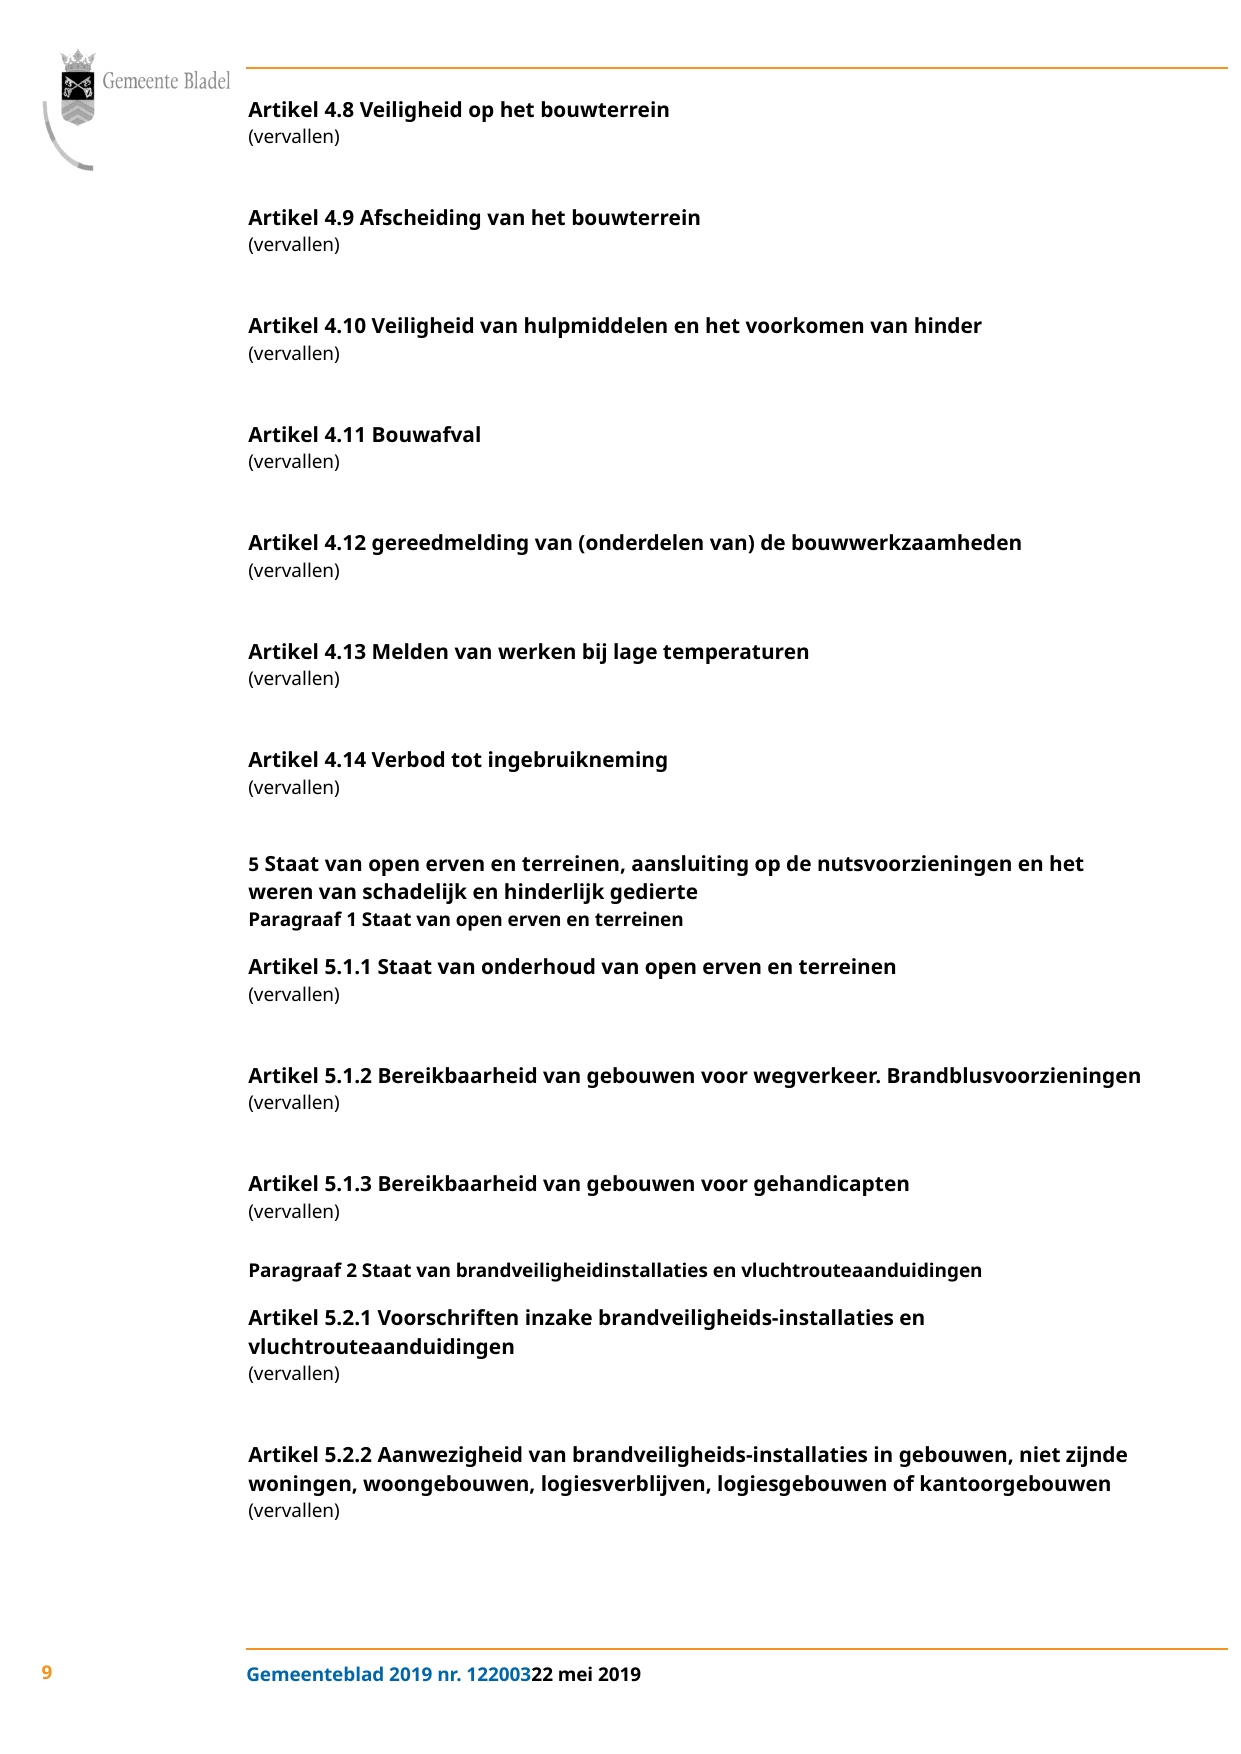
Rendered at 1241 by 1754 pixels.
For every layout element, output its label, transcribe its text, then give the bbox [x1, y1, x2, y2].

text Artikel 4.10 Veiligheid van hulpmiddelen en het voorkomen van hinder [248, 312, 1152, 340]
text Artikel 4.8 Veiligheid op het bouwterrein [248, 95, 1152, 123]
text Artikel 4.12 gereedmelding van (onderdelen van) de bouwwerkzaamheden [248, 528, 1152, 557]
text (vervallen) [248, 1497, 1152, 1523]
text Artikel 5.1.1 Staat van onderhoud van open erven en terreinen [248, 952, 1152, 981]
text (vervallen) [248, 123, 1152, 149]
text (vervallen) [248, 665, 1152, 691]
text (vervallen) [248, 1360, 1152, 1386]
text Artikel 5.2.2 Aanwezigheid van brandveiligheids-installaties in gebouwen, niet zijnde woningen, woongebouwen, logiesverblijven, logiesgebouwen of kantoorgebouwen [248, 1440, 1152, 1497]
text Artikel 5.1.3 Bereikbaarheid van gebouwen voor gehandicapten [248, 1169, 1152, 1198]
text (vervallen) [248, 557, 1152, 583]
text Artikel 4.9 Afscheiding van het bouwterrein [248, 203, 1152, 232]
text 5 Staat van open erven en terreinen, aansluiting op de nutsvoorzieningen en het weren van schadelijk en hinderlijk gedierte [248, 849, 1152, 906]
text (vervallen) [248, 232, 1152, 257]
text Artikel 5.1.2 Bereikbaarheid van gebouwen voor wegverkeer. Brandblusvoorzieningen [248, 1061, 1152, 1089]
text Artikel 4.14 Verbod tot ingebruikneming [248, 745, 1152, 774]
text (vervallen) [248, 1198, 1152, 1223]
text Paragraaf 2 Staat van brandveiligheidinstallaties en vluchtrouteaanduidingen [248, 1257, 1152, 1283]
text Artikel 5.2.1 Voorschriften inzake brandveiligheids-installaties en vluchtrouteaanduidingen [248, 1303, 1152, 1360]
picture [41, 47, 231, 172]
text (vervallen) [248, 448, 1152, 474]
text Artikel 4.13 Melden van werken bij lage temperaturen [248, 637, 1152, 665]
text (vervallen) [248, 981, 1152, 1007]
text (vervallen) [248, 340, 1152, 366]
text (vervallen) [248, 774, 1152, 799]
text Artikel 4.11 Bouwafval [248, 420, 1152, 448]
text Paragraaf 1 Staat van open erven en terreinen [248, 906, 1152, 932]
text (vervallen) [248, 1089, 1152, 1115]
